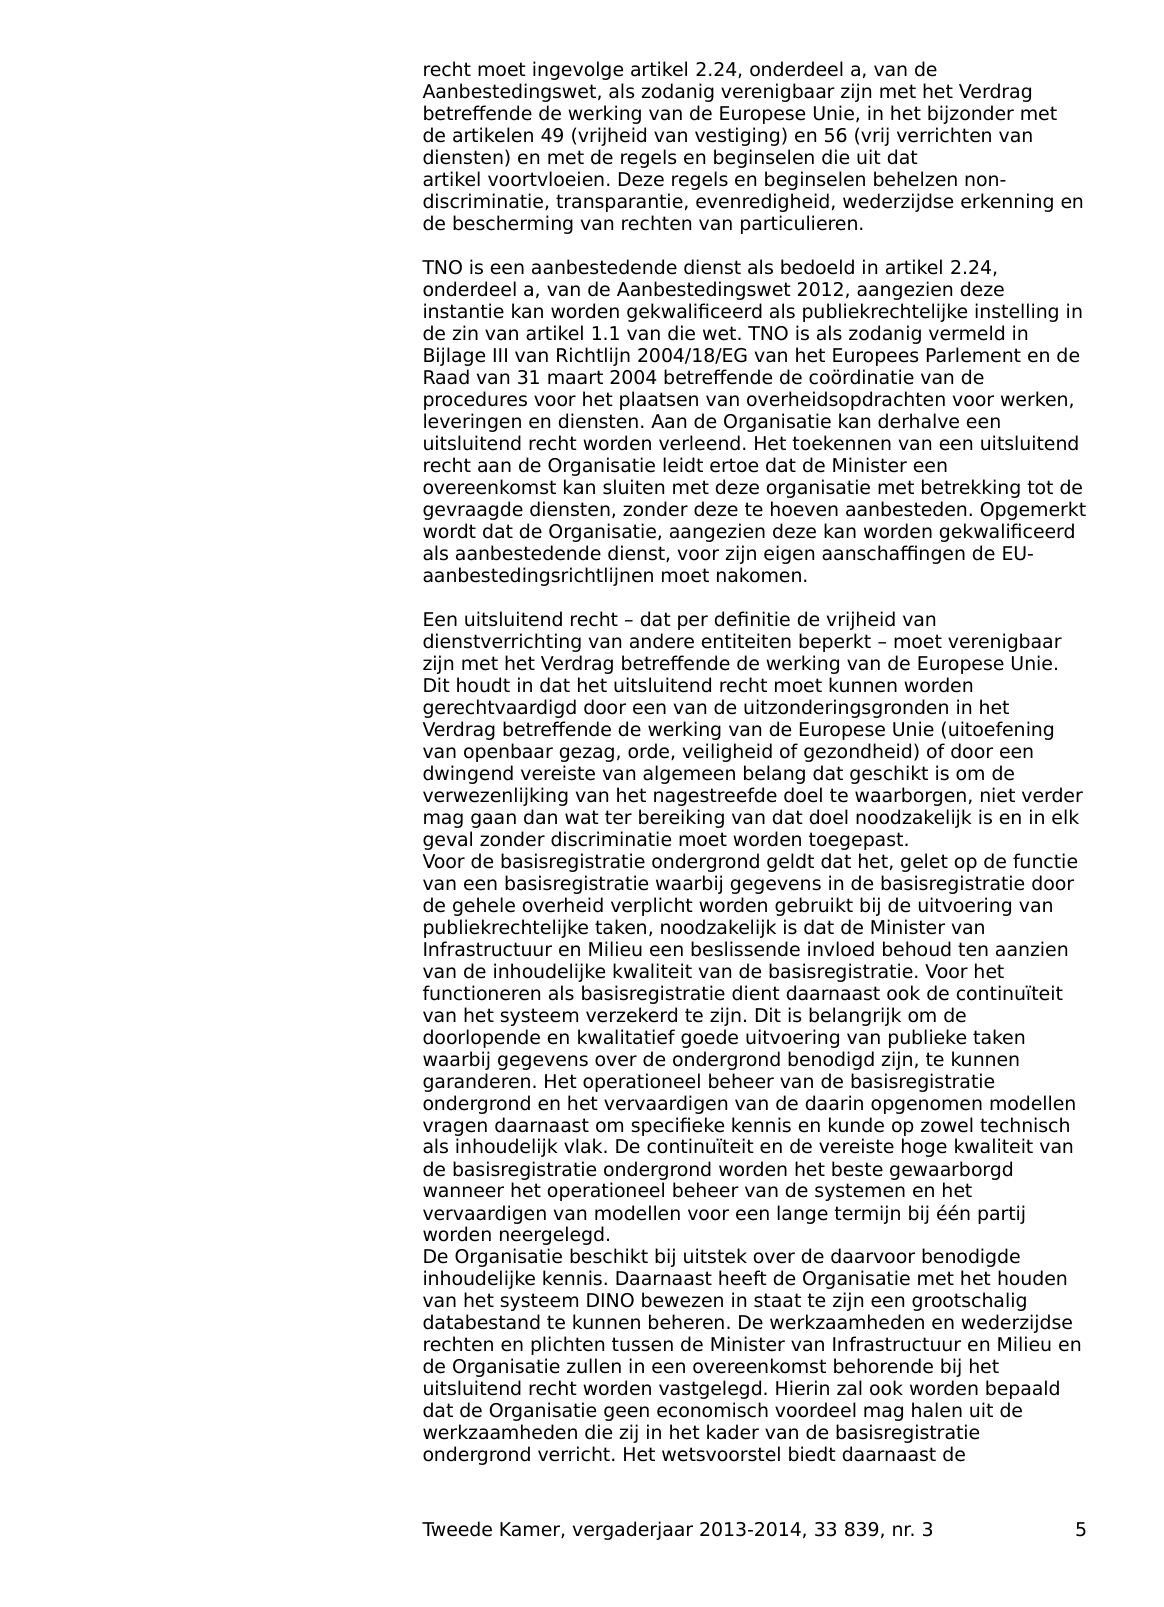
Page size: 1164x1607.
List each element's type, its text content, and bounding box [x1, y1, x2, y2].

text De Organisatie beschikt bij uitstek over de daarvoor benodigde inhoudelijke kennis. Daarnaast heeft de Organisatie met het houden van het systeem DINO bewezen in staat te zijn een grootschalig databestand te kunnen beheren. De werkzaamheden en wederzijdse rechten en plichten tussen de Minister van Infrastructuur en Milieu en de Organisatie zullen in een overeenkomst behorende bij het uitsluitend recht worden vastgelegd. Hierin zal ook worden bepaald dat de Organisatie geen economisch voordeel mag halen uit de werkzaamheden die zij in het kader van de basisregistratie ondergrond verricht. Het wetsvoorstel biedt daarnaast de [422, 1246, 1087, 1466]
text TNO is een aanbestedende dienst als bedoeld in artikel 2.24, onderdeel a, van de Aanbestedingswet 2012, aangezien deze instantie kan worden gekwalificeerd als publiekrechtelijke instelling in de zin van artikel 1.1 van die wet. TNO is als zodanig vermeld in Bijlage III van Richtlijn 2004/18/EG van het Europees Parlement en de Raad van 31 maart 2004 betreffende de coördinatie van de procedures voor het plaatsen van overheidsopdrachten voor werken, leveringen en diensten. Aan de Organisatie kan derhalve een uitsluitend recht worden verleend. Het toekennen van een uitsluitend recht aan de Organisatie leidt ertoe dat de Minister een overeenkomst kan sluiten met deze organisatie met betrekking tot de gevraagde diensten, zonder deze te hoeven aanbesteden. Opgemerkt wordt dat de Organisatie, aangezien deze kan worden gekwalificeerd als aanbestedende dienst, voor zijn eigen aanschaffingen de EU-aanbestedingsrichtlijnen moet nakomen. [422, 257, 1087, 587]
text recht moet ingevolge artikel 2.24, onderdeel a, van de Aanbestedingswet, als zodanig verenigbaar zijn met het Verdrag betreffende de werking van de Europese Unie, in het bijzonder met de artikelen 49 (vrijheid van vestiging) en 56 (vrij verrichten van diensten) en met de regels en beginselen die uit dat artikel voortvloeien. Deze regels en beginselen behelzen non-discriminatie, transparantie, evenredigheid, wederzijdse erkenning en de bescherming van rechten van particulieren. [422, 59, 1087, 235]
text Een uitsluitend recht – dat per definitie de vrijheid van dienstverrichting van andere entiteiten beperkt – moet verenigbaar zijn met het Verdrag betreffende de werking van de Europese Unie. Dit houdt in dat het uitsluitend recht moet kunnen worden gerechtvaardigd door een van de uitzonderingsgronden in het Verdrag betreffende de werking van de Europese Unie (uitoefening van openbaar gezag, orde, veiligheid of gezondheid) of door een dwingend vereiste van algemeen belang dat geschikt is om de verwezenlijking van het nagestreefde doel te waarborgen, niet verder mag gaan dan wat ter bereiking van dat doel noodzakelijk is en in elk geval zonder discriminatie moet worden toegepast. [422, 609, 1087, 851]
text Voor de basisregistratie ondergrond geldt dat het, gelet op de functie van een basisregistratie waarbij gegevens in de basisregistratie door de gehele overheid verplicht worden gebruikt bij de uitvoering van publiekrechtelijke taken, noodzakelijk is dat de Minister van Infrastructuur en Milieu een beslissende invloed behoud ten aanzien van de inhoudelijke kwaliteit van de basisregistratie. Voor het functioneren als basisregistratie dient daarnaast ook de continuïteit van het systeem verzekerd te zijn. Dit is belangrijk om de doorlopende en kwalitatief goede uitvoering van publieke taken waarbij gegevens over de ondergrond benodigd zijn, te kunnen garanderen. Het operationeel beheer van de basisregistratie ondergrond en het vervaardigen van de daarin opgenomen modellen vragen daarnaast om specifieke kennis en kunde op zowel technisch als inhoudelijk vlak. De continuïteit en de vereiste hoge kwaliteit van de basisregistratie ondergrond worden het beste gewaarborgd wanneer het operationeel beheer van de systemen en het vervaardigen van modellen voor een lange termijn bij één partij worden neergelegd. [422, 851, 1087, 1246]
